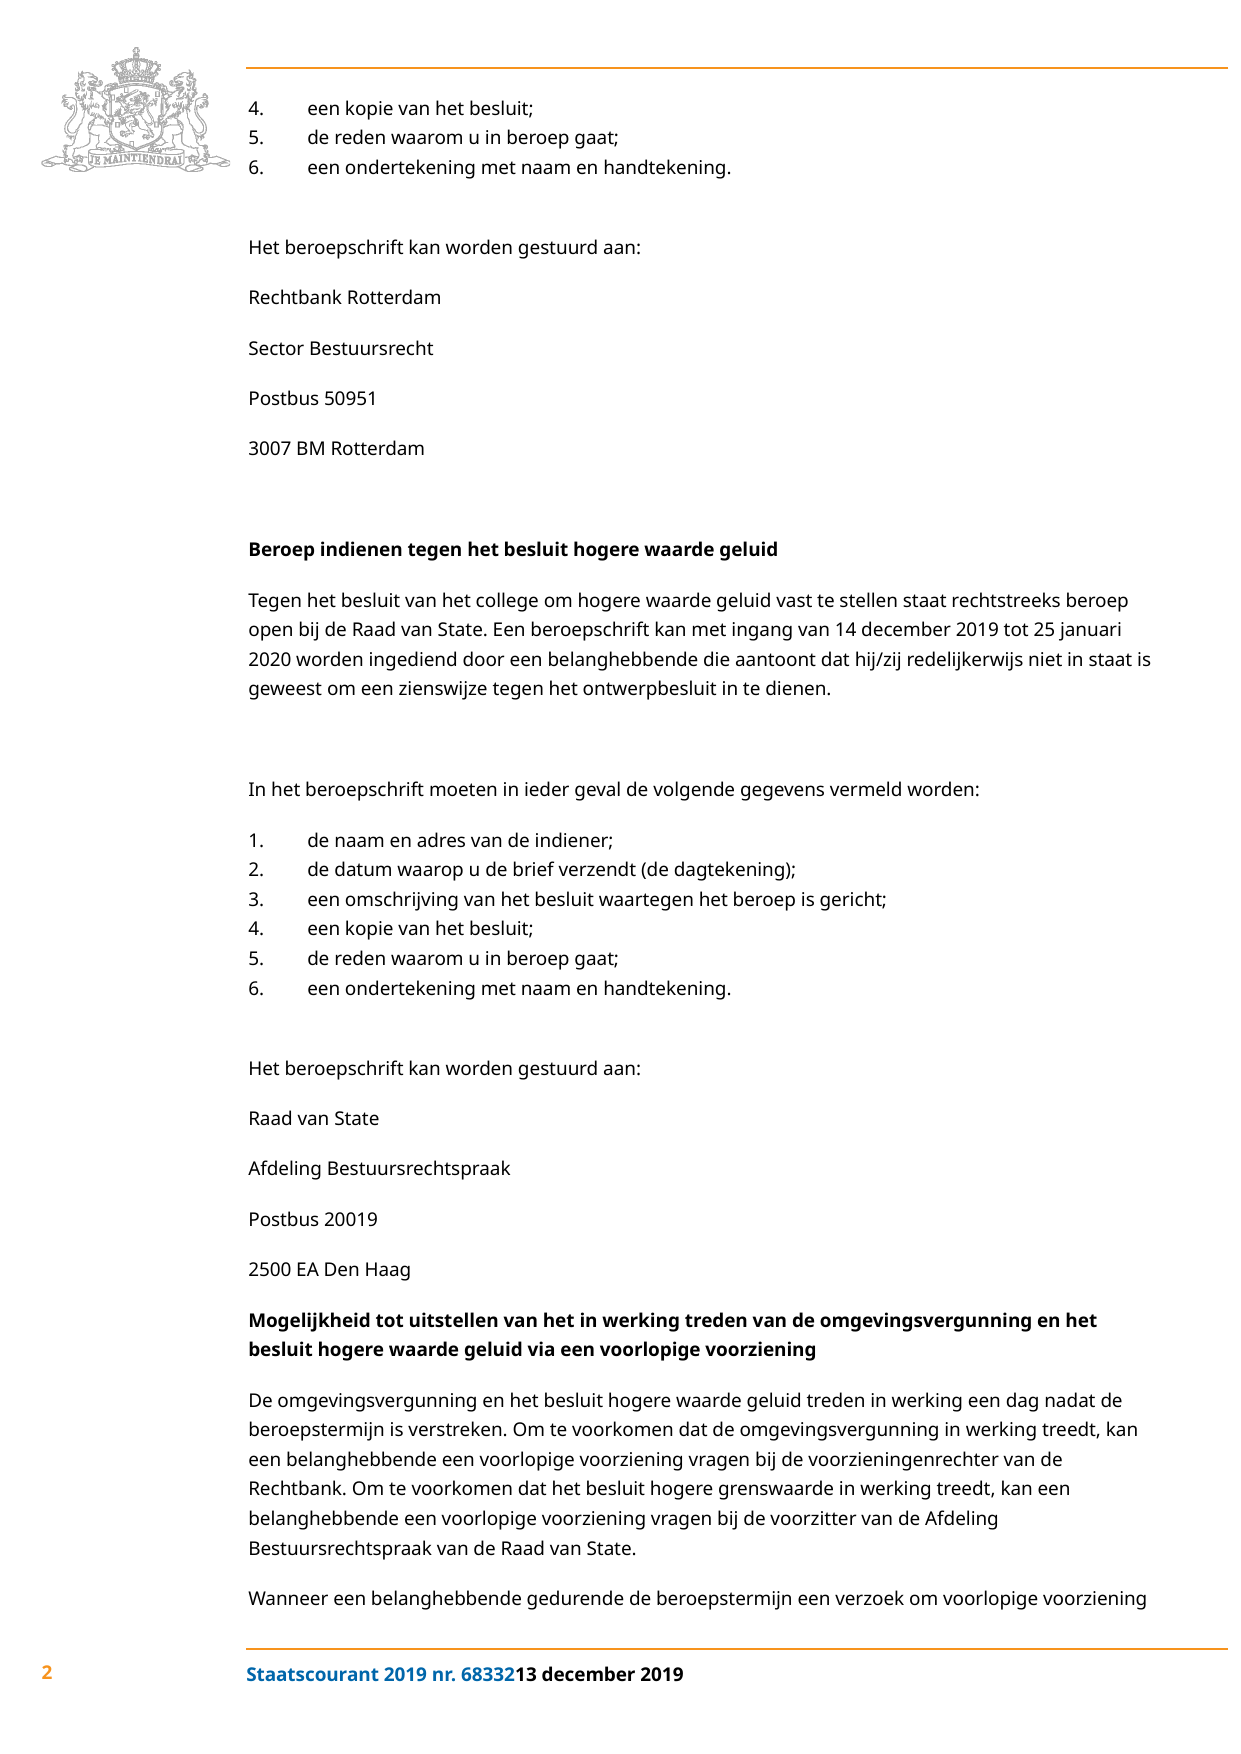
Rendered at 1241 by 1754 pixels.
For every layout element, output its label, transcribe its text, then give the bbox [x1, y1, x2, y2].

text Raad van State [248, 1105, 1152, 1131]
text Postbus 20019 [248, 1206, 1152, 1232]
text 2500 EA Den Haag [248, 1256, 1152, 1282]
picture [41, 47, 231, 172]
text 3007 BM Rotterdam [248, 436, 1152, 461]
text Het beroepschrift kan worden gestuurd aan: [248, 1055, 1152, 1081]
list de reden waarom u in beroep gaat; [248, 124, 1152, 150]
text Mogelijkheid tot uitstellen van het in werking treden van de omgevingsvergunning en het besluit hogere waarde geluid via een voorlopige voorziening [248, 1307, 1152, 1362]
text De omgevingsvergunning en het besluit hogere waarde geluid treden in werking een dag nadat de beroepstermijn is verstreken. Om te voorkomen dat de omgevingsvergunning in werking treedt, kan een belanghebbende een voorlopige voorziening vragen bij de voorzieningenrechter van de Rechtbank. Om te voorkomen dat het besluit hogere grenswaarde in werking treedt, kan een belanghebbende een voorlopige voorziening vragen bij de voorzitter van de Afdeling Bestuursrechtspraak van de Raad van State. [248, 1387, 1152, 1561]
list een ondertekening met naam en handtekening. [248, 975, 1152, 1001]
text Wanneer een belanghebbende gedurende de beroepstermijn een verzoek om voorlopige voorziening [248, 1585, 1152, 1611]
text Sector Bestuursrecht [248, 335, 1152, 361]
list een kopie van het besluit; [248, 95, 1152, 121]
text Het beroepschrift kan worden gestuurd aan: [248, 234, 1152, 260]
list een omschrijving van het besluit waartegen het beroep is gericht; [248, 886, 1152, 912]
text Tegen het besluit van het college om hogere waarde geluid vast te stellen staat rechtstreeks beroep open bij de Raad van State. Een beroepschrift kan met ingang van 14 december 2019 tot 25 januari 2020 worden ingediend door een belanghebbende die aantoont dat hij/zij redelijkerwijs niet in staat is geweest om een zienswijze tegen het ontwerpbesluit in te dienen. [248, 587, 1152, 701]
list een kopie van het besluit; [248, 916, 1152, 941]
list een ondertekening met naam en handtekening. [248, 154, 1152, 180]
text Rechtbank Rotterdam [248, 284, 1152, 310]
text Postbus 50951 [248, 385, 1152, 411]
list de naam en adres van de indiener; [248, 827, 1152, 853]
list de datum waarop u de brief verzendt (de dagtekening); [248, 856, 1152, 882]
text Afdeling Bestuursrechtspraak [248, 1156, 1152, 1181]
text Beroep indienen tegen het besluit hogere waarde geluid [248, 536, 1152, 562]
text In het beroepschrift moeten in ieder geval de volgende gegevens vermeld worden: [248, 776, 1152, 802]
list de reden waarom u in beroep gaat; [248, 945, 1152, 971]
